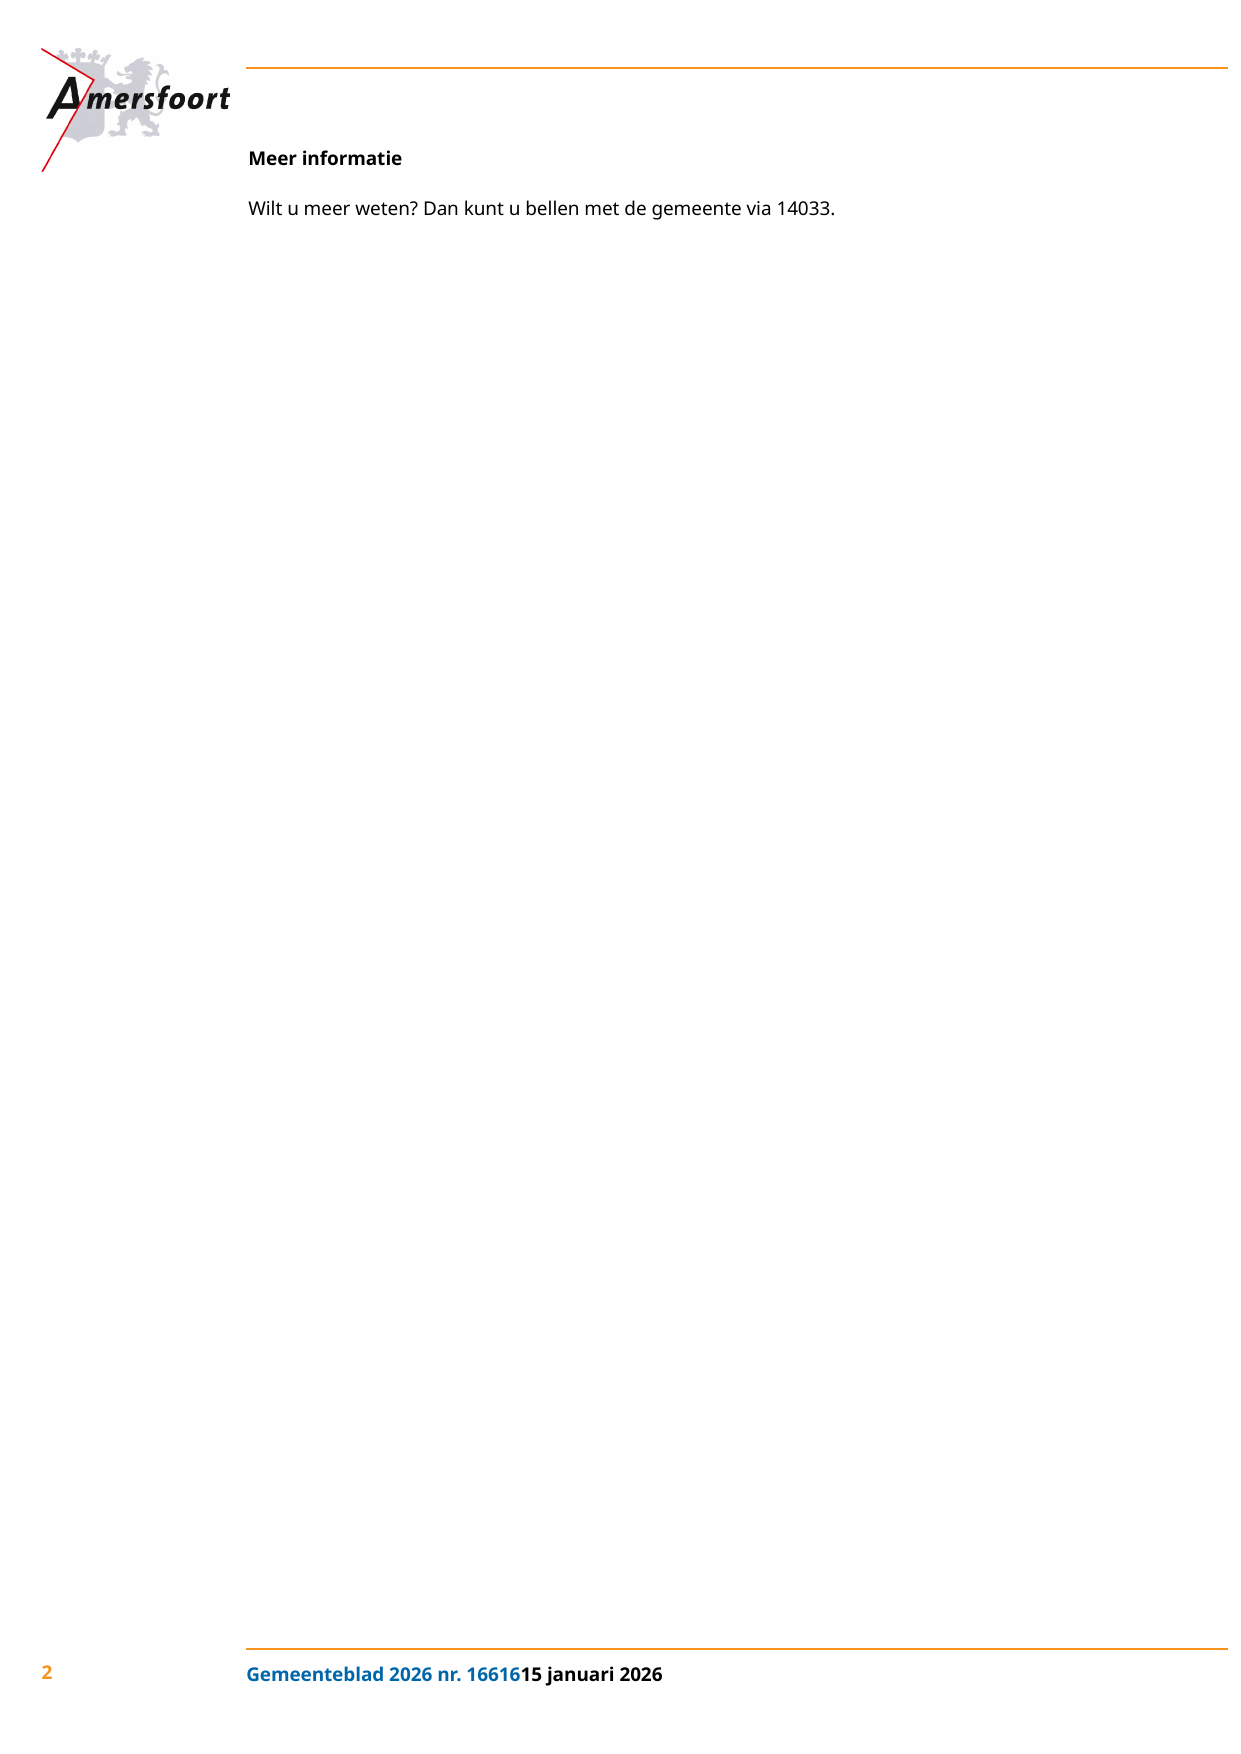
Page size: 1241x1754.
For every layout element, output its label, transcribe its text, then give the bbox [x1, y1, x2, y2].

text Wilt u meer weten? Dan kunt u bellen met de gemeente via 14033. [248, 196, 1152, 221]
text Meer informatie [248, 145, 1152, 171]
picture [41, 47, 231, 172]
